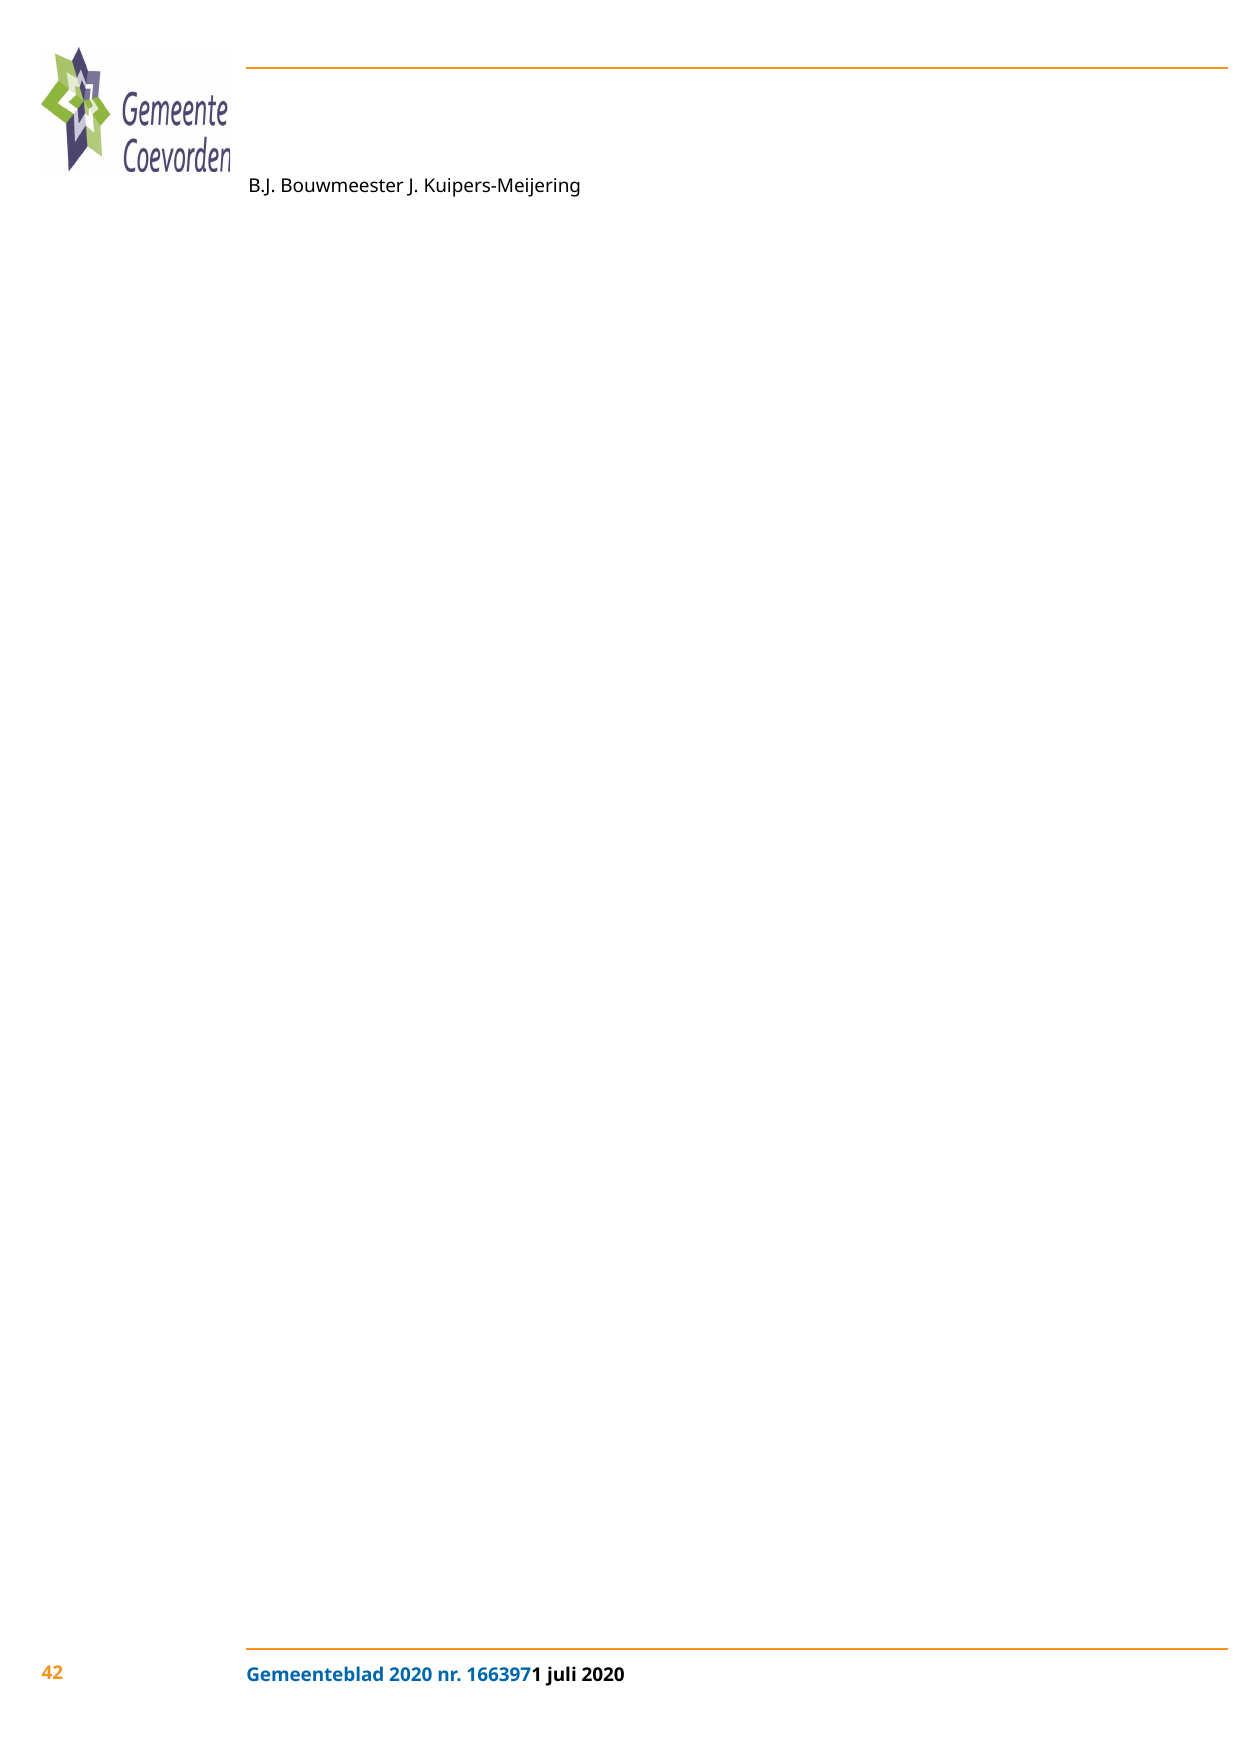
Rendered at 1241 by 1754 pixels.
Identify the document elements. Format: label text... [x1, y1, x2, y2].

text B.J. Bouwmeester J. Kuipers-Meijering [248, 172, 1152, 198]
picture [41, 47, 231, 172]
